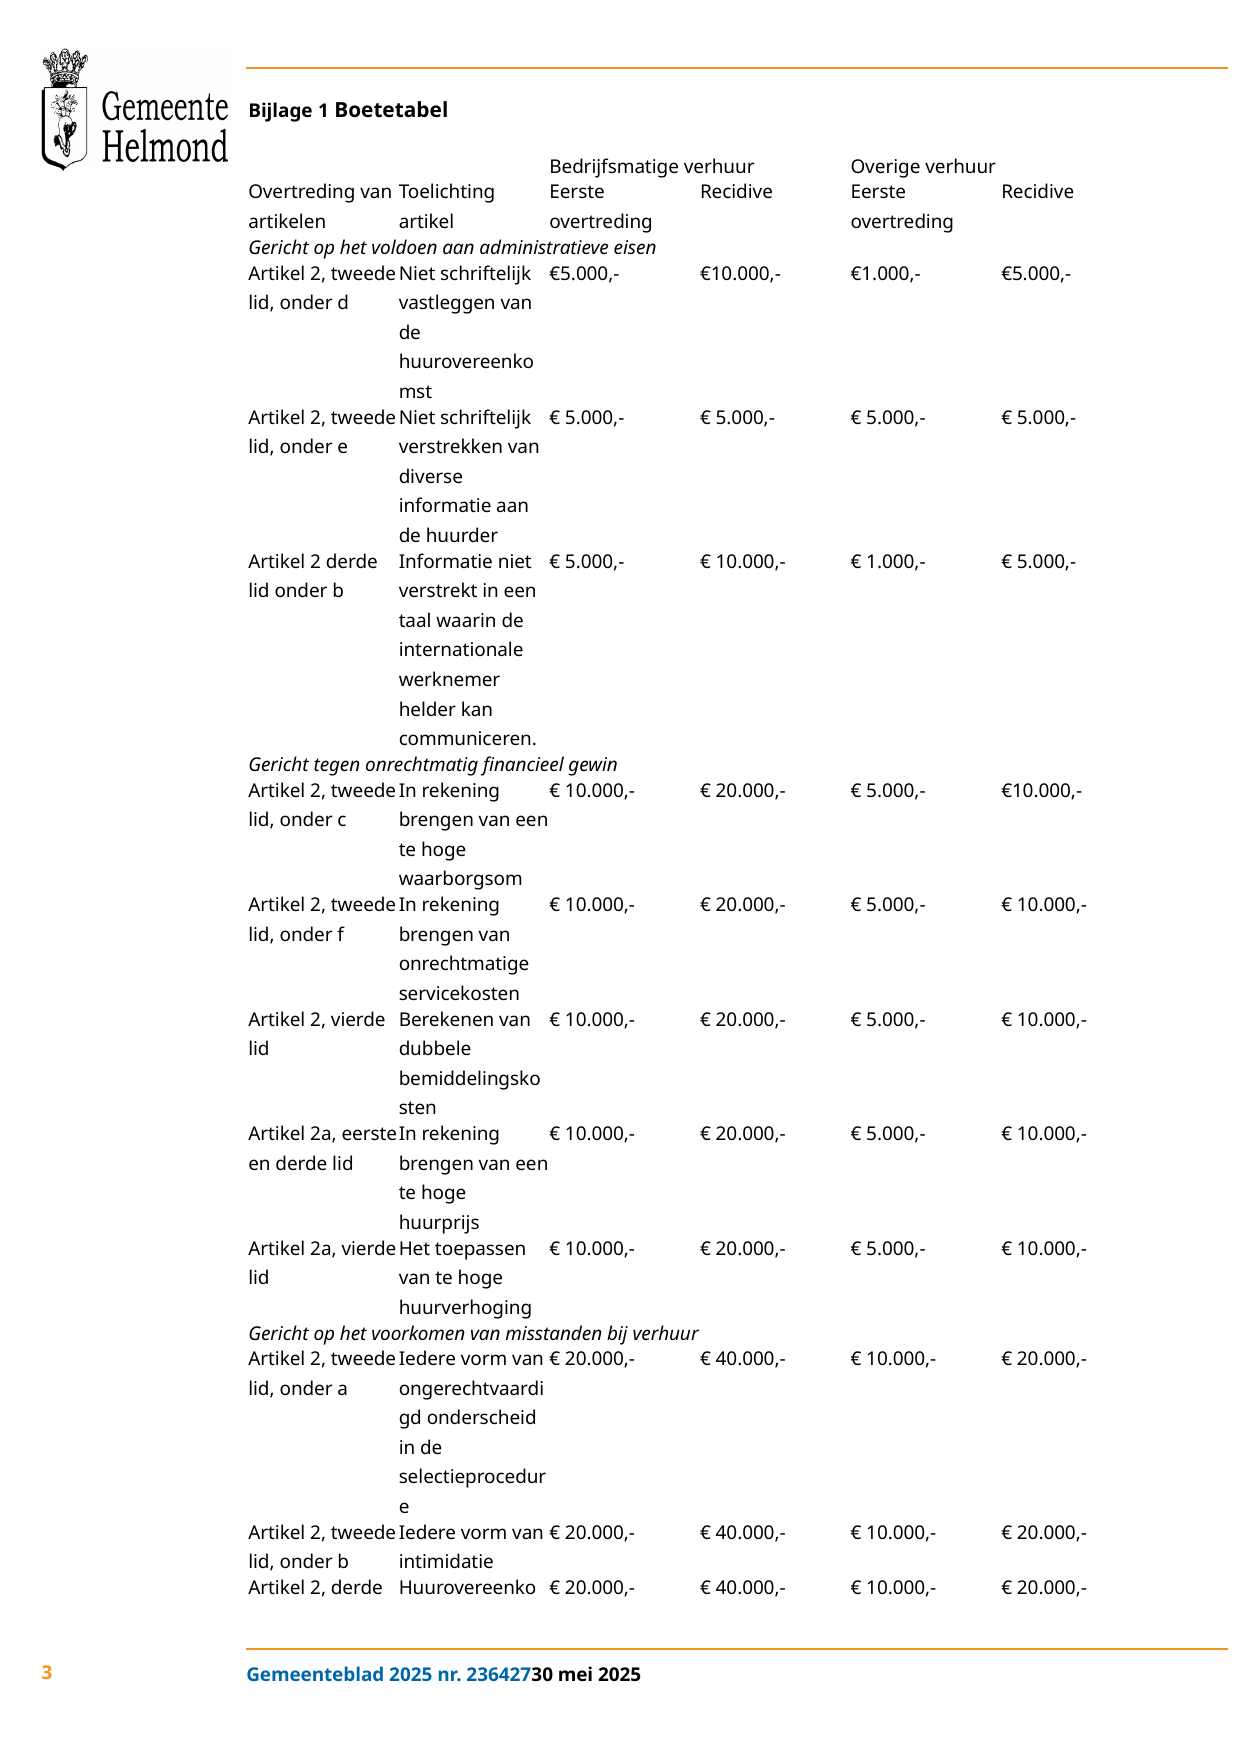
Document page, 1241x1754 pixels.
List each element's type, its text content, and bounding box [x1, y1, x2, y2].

table_cell € 5.000,- [850, 1006, 1001, 1120]
table_header Overige verhuur [850, 153, 1152, 179]
table_cell € 20.000,- [700, 891, 850, 1006]
table_cell € 10.000,- [1001, 1120, 1152, 1235]
table_cell Berekenen van dubbele bemiddelingskosten [399, 1006, 549, 1120]
table_cell € 5.000,- [850, 1235, 1001, 1320]
table_cell Iedere vorm van ongerechtvaardigd onderscheid in de selectieprocedure [399, 1345, 549, 1519]
table_cell €10.000,- [700, 260, 850, 404]
table_cell Gericht tegen onrechtmatig financieel gewin [248, 751, 1152, 777]
table_cell Artikel 2, tweede lid, onder e [248, 404, 398, 548]
table_cell Eerste overtreding [850, 179, 1001, 234]
table_cell € 5.000,- [700, 404, 850, 548]
table_cell € 5.000,- [850, 777, 1001, 891]
table_cell € 20.000,- [700, 1235, 850, 1320]
table_cell € 10.000,- [1001, 891, 1152, 1006]
table_cell Niet schriftelijk vastleggen van de huurovereenkomst [399, 260, 549, 404]
table_cell €5.000,- [549, 260, 700, 404]
table_cell € 20.000,- [549, 1574, 700, 1600]
table_cell € 10.000,- [549, 1120, 700, 1235]
table_cell € 10.000,- [1001, 1006, 1152, 1120]
table_cell €1.000,- [850, 260, 1001, 404]
table_cell In rekening brengen van een te hoge huurprijs [399, 1120, 549, 1235]
table_cell Artikel 2, tweede lid, onder c [248, 777, 398, 891]
table_cell Artikel 2, tweede lid, onder b [248, 1519, 398, 1574]
table_cell € 10.000,- [549, 777, 700, 891]
table_cell Gericht op het voorkomen van misstanden bij verhuur [248, 1320, 1152, 1345]
table_cell Eerste overtreding [549, 179, 700, 234]
table_cell € 10.000,- [850, 1519, 1001, 1574]
table_cell €5.000,- [1001, 260, 1152, 404]
table_cell € 20.000,- [1001, 1345, 1152, 1519]
text Bijlage 1 Boetetabel [248, 95, 1152, 123]
table_cell Artikel 2, tweede lid, onder a [248, 1345, 398, 1519]
table_cell € 20.000,- [1001, 1574, 1152, 1600]
table_cell Artikel 2, vierde lid [248, 1006, 398, 1120]
table_cell Recidive [1001, 179, 1152, 234]
table_cell € 20.000,- [549, 1345, 700, 1519]
table_cell € 20.000,- [1001, 1519, 1152, 1574]
picture [41, 47, 231, 172]
table_cell € 40.000,- [700, 1574, 850, 1600]
table_cell € 10.000,- [700, 548, 850, 751]
table_cell Artikel 2 derde lid onder b [248, 548, 398, 751]
table_cell € 10.000,- [1001, 1235, 1152, 1320]
table_cell € 10.000,- [549, 1006, 700, 1120]
table_cell € 20.000,- [700, 777, 850, 891]
table_cell € 1.000,- [850, 548, 1001, 751]
table_cell Toelichting artikel [399, 179, 549, 234]
table_cell Artikel 2, derde [248, 1574, 398, 1600]
table_cell € 10.000,- [549, 1235, 700, 1320]
table_cell Recidive [700, 179, 850, 234]
table_cell Informatie niet verstrekt in een taal waarin de internationale werknemer helder kan communiceren. [399, 548, 549, 751]
table_cell € 5.000,- [549, 548, 700, 751]
table_cell Artikel 2, tweede lid, onder d [248, 260, 398, 404]
table_cell € 10.000,- [549, 891, 700, 1006]
table_cell Het toepassen van te hoge huurverhoging [399, 1235, 549, 1320]
table_cell Iedere vorm van intimidatie [399, 1519, 549, 1574]
table_header [248, 153, 549, 179]
table_cell € 40.000,- [700, 1519, 850, 1574]
table_cell In rekening brengen van een te hoge waarborgsom [399, 777, 549, 891]
table_cell € 20.000,- [549, 1519, 700, 1574]
table_cell Overtreding van artikelen [248, 179, 398, 234]
table_cell Gericht op het voldoen aan administratieve eisen [248, 234, 1152, 260]
table_cell Artikel 2, tweede lid, onder f [248, 891, 398, 1006]
table_cell € 40.000,- [700, 1345, 850, 1519]
table_cell Artikel 2a, vierde lid [248, 1235, 398, 1320]
table_cell € 10.000,- [850, 1345, 1001, 1519]
table_cell Artikel 2a, eerste en derde lid [248, 1120, 398, 1235]
table_cell € 5.000,- [850, 891, 1001, 1006]
table_cell €10.000,- [1001, 777, 1152, 891]
table_cell Huurovereenko [399, 1574, 549, 1600]
table_cell In rekening brengen van onrechtmatige servicekosten [399, 891, 549, 1006]
table_cell € 5.000,- [850, 1120, 1001, 1235]
table_cell € 20.000,- [700, 1006, 850, 1120]
table_cell Niet schriftelijk verstrekken van diverse informatie aan de huurder [399, 404, 549, 548]
table_cell € 10.000,- [850, 1574, 1001, 1600]
table_header Bedrijfsmatige verhuur [549, 153, 850, 179]
table_cell € 5.000,- [1001, 404, 1152, 548]
table_cell € 5.000,- [1001, 548, 1152, 751]
table_cell € 5.000,- [549, 404, 700, 548]
table_cell € 5.000,- [850, 404, 1001, 548]
table_cell € 20.000,- [700, 1120, 850, 1235]
